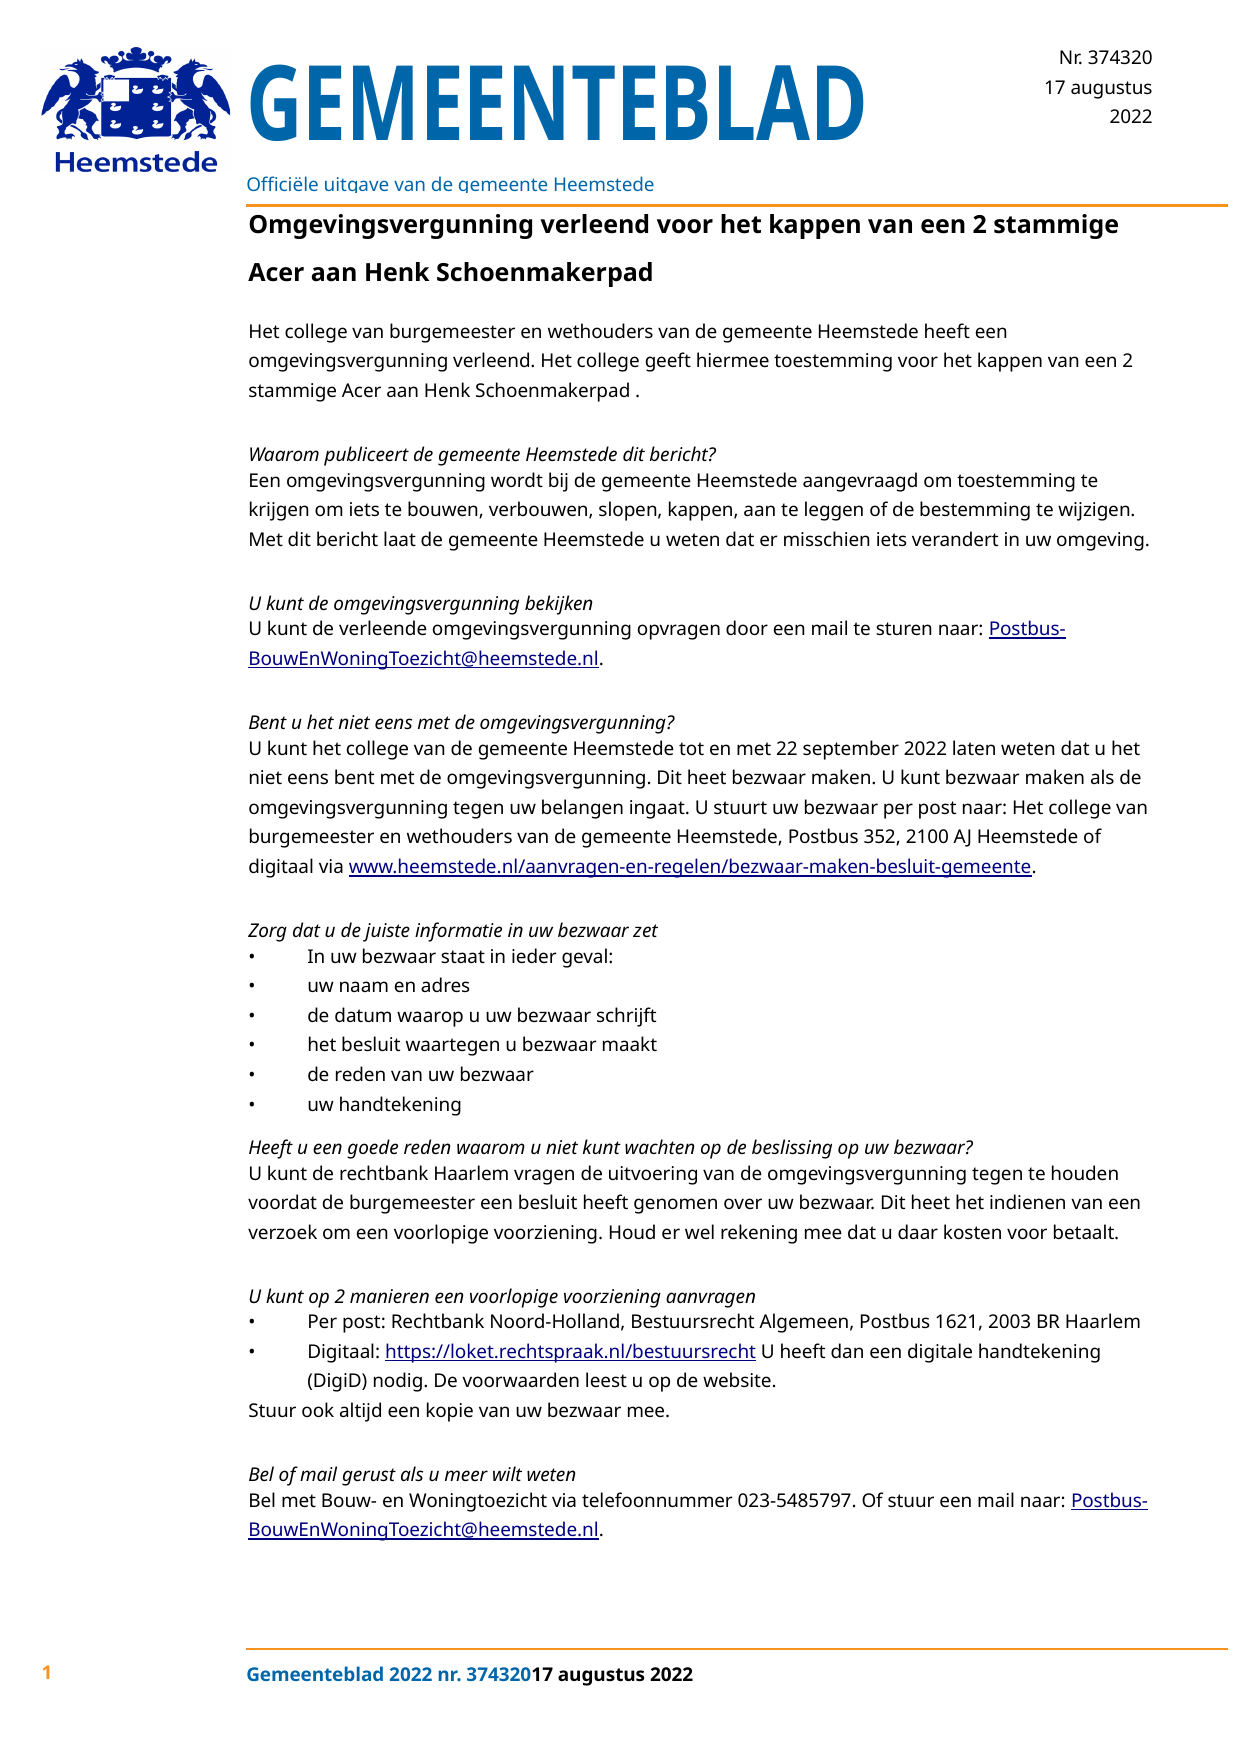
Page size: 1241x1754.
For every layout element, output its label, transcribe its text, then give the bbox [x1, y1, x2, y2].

list Per post: Rechtbank Noord-Holland, Bestuursrecht Algemeen, Postbus 1621, 2003 BR Haarlem [248, 1308, 1152, 1334]
list In uw bezwaar staat in ieder geval: [248, 943, 1152, 969]
text Bel of mail gerust als u meer wilt weten [248, 1461, 1152, 1487]
text Bel met Bouw- en Woningtoezicht via telefoonnummer 023-5485797. Of stuur een mail naar: Postbus-BouwEnWoningToezicht@heemstede.nl. [248, 1487, 1152, 1542]
text U kunt op 2 manieren een voorlopige voorziening aanvragen [248, 1283, 1152, 1308]
list de datum waarop u uw bezwaar schrijft [248, 1002, 1152, 1028]
text Het college van burgemeester en wethouders van de gemeente Heemstede heeft een omgevingsvergunning verleend. Het college geeft hiermee toestemming voor het kappen van een 2 stammige Acer aan Henk Schoenmakerpad . [248, 318, 1152, 403]
text Heeft u een goede reden waarom u niet kunt wachten op de beslissing op uw bezwaar? [248, 1134, 1152, 1160]
list uw naam en adres [248, 972, 1152, 998]
list het besluit waartegen u bezwaar maakt [248, 1032, 1152, 1057]
text U kunt de omgevingsvergunning bekijken [248, 590, 1152, 616]
text Stuur ook altijd een kopie van uw bezwaar mee. [248, 1397, 1152, 1423]
text Omgevingsvergunning verleend voor het kappen van een 2 stammige Acer aan Henk Schoenmakerpad [248, 207, 1152, 288]
text Bent u het niet eens met de omgevingsvergunning? [248, 709, 1152, 735]
text U kunt de verleende omgevingsvergunning opvragen door een mail te sturen naar: Postbus-BouwEnWoningToezicht@heemstede.nl. [248, 616, 1152, 671]
picture [41, 47, 231, 172]
text U kunt het college van de gemeente Heemstede tot en met 22 september 2022 laten weten dat u het niet eens bent met de omgevingsvergunning. Dit heet bezwaar maken. U kunt bezwaar maken als de omgevingsvergunning tegen uw belangen ingaat. U stuurt uw bezwaar per post naar: Het college van burgemeester en wethouders van de gemeente Heemstede, Postbus 352, 2100 AJ Heemstede of digitaal via www.heemstede.nl/aanvragen-en-regelen/bezwaar-maken-besluit-gemeente. [248, 735, 1152, 879]
text U kunt de rechtbank Haarlem vragen de uitvoering van de omgevingsvergunning tegen te houden voordat de burgemeester een besluit heeft genomen over uw bezwaar. Dit heet het indienen van een verzoek om een voorlopige voorziening. Houd er wel rekening mee dat u daar kosten voor betaalt. [248, 1160, 1152, 1244]
list uw handtekening [248, 1091, 1152, 1117]
text Waarom publiceert de gemeente Heemstede dit bericht? [248, 441, 1152, 467]
text Zorg dat u de juiste informatie in uw bezwaar zet [248, 917, 1152, 943]
text Een omgevingsvergunning wordt bij de gemeente Heemstede aangevraagd om toestemming te krijgen om iets te bouwen, verbouwen, slopen, kappen, aan te leggen of de bestemming te wijzigen. Met dit bericht laat de gemeente Heemstede u weten dat er misschien iets verandert in uw omgeving. [248, 467, 1152, 552]
list Digitaal: https://loket.rechtspraak.nl/bestuursrecht U heeft dan een digitale handtekening (DigiD) nodig. De voorwaarden leest u op de website. [248, 1338, 1152, 1393]
list de reden van uw bezwaar [248, 1061, 1152, 1087]
